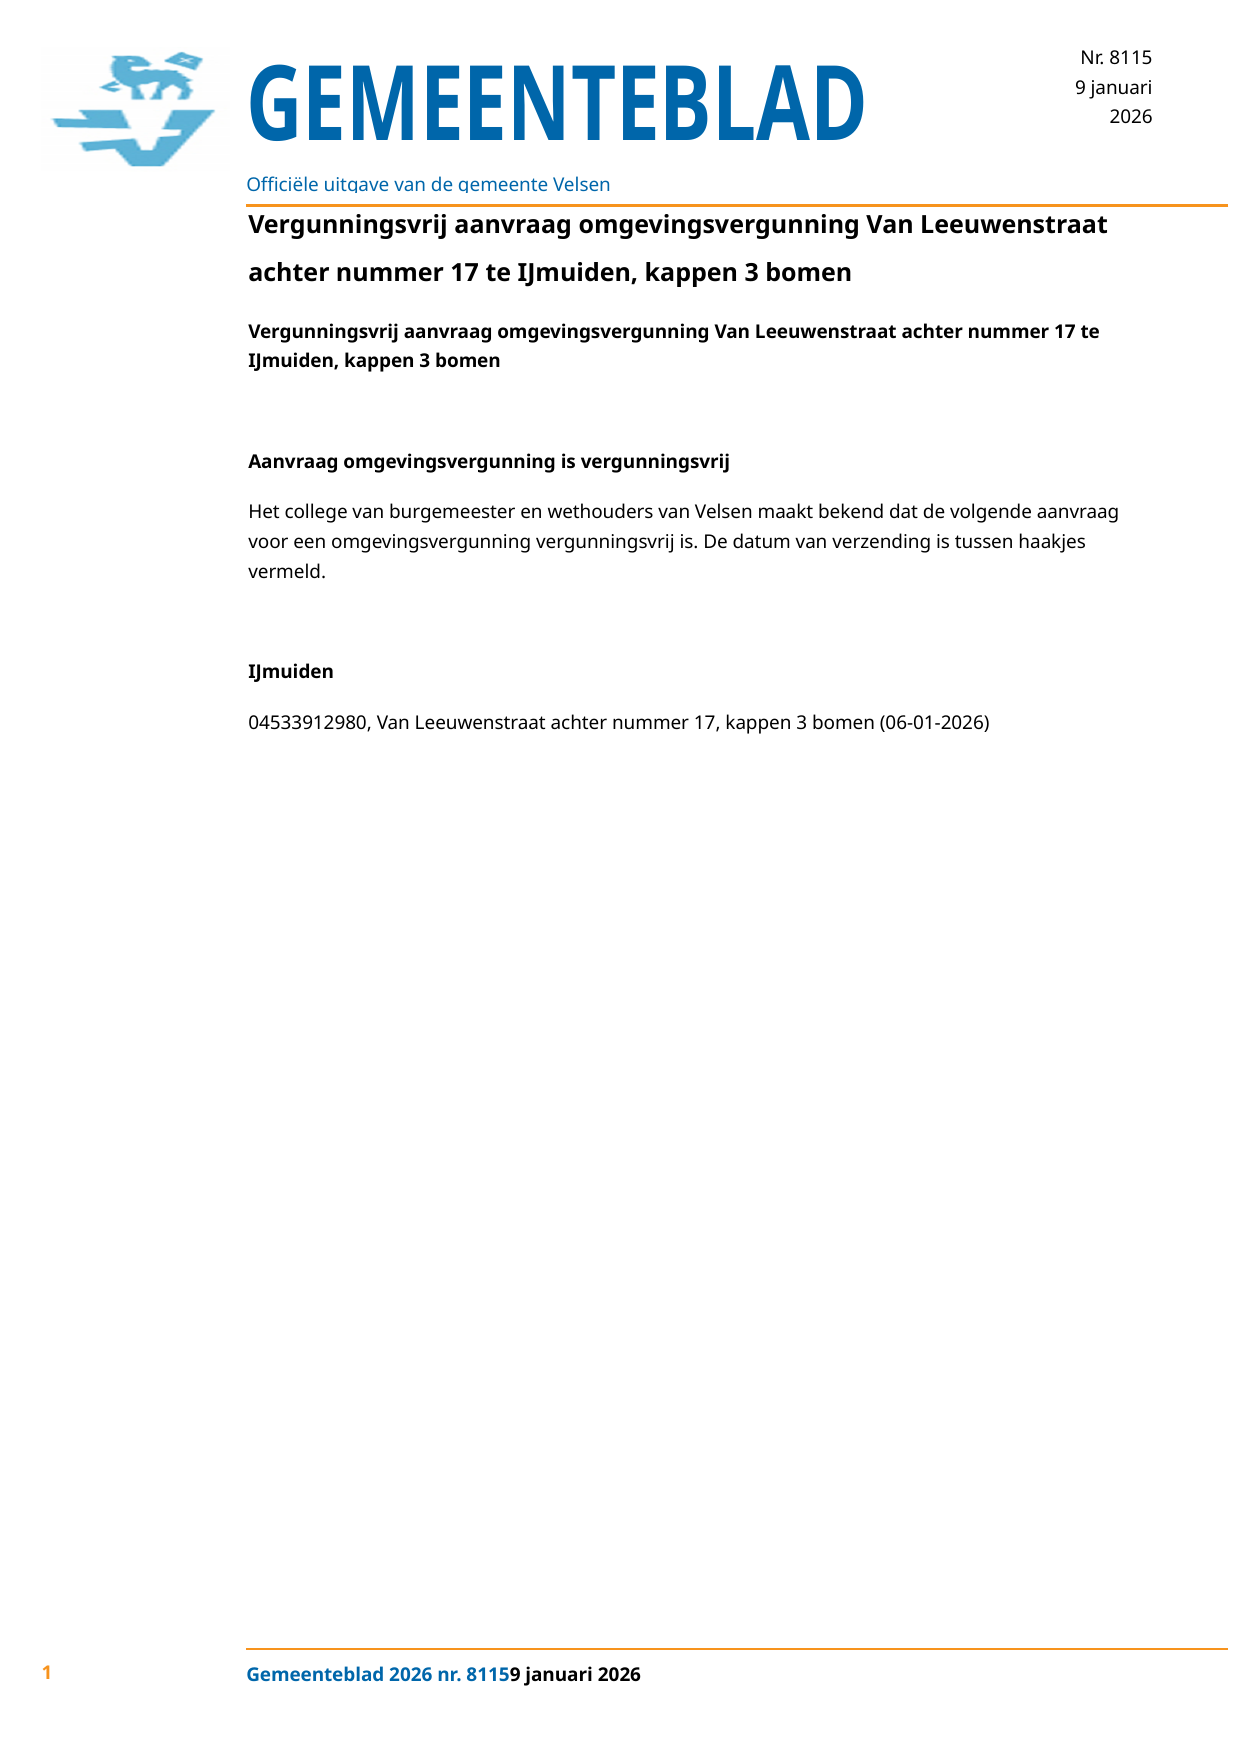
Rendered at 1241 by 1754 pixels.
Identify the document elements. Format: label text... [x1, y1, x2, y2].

text IJmuiden [248, 659, 1152, 684]
text Vergunningsvrij aanvraag omgevingsvergunning Van Leeuwenstraat achter nummer 17 te IJmuiden, kappen 3 bomen [248, 318, 1152, 373]
text Het college van burgemeester en wethouders van Velsen maakt bekend dat de volgende aanvraag voor een omgevingsvergunning vergunningsvrij is. De datum van verzending is tussen haakjes vermeld. [248, 499, 1152, 584]
text Vergunningsvrij aanvraag omgevingsvergunning Van Leeuwenstraat achter nummer 17 te IJmuiden, kappen 3 bomen [248, 207, 1152, 288]
text 04533912980, Van Leeuwenstraat achter nummer 17, kappen 3 bomen (06-01-2026) [248, 709, 1152, 735]
text Aanvraag omgevingsvergunning is vergunningsvrij [248, 448, 1152, 474]
picture [41, 47, 231, 172]
